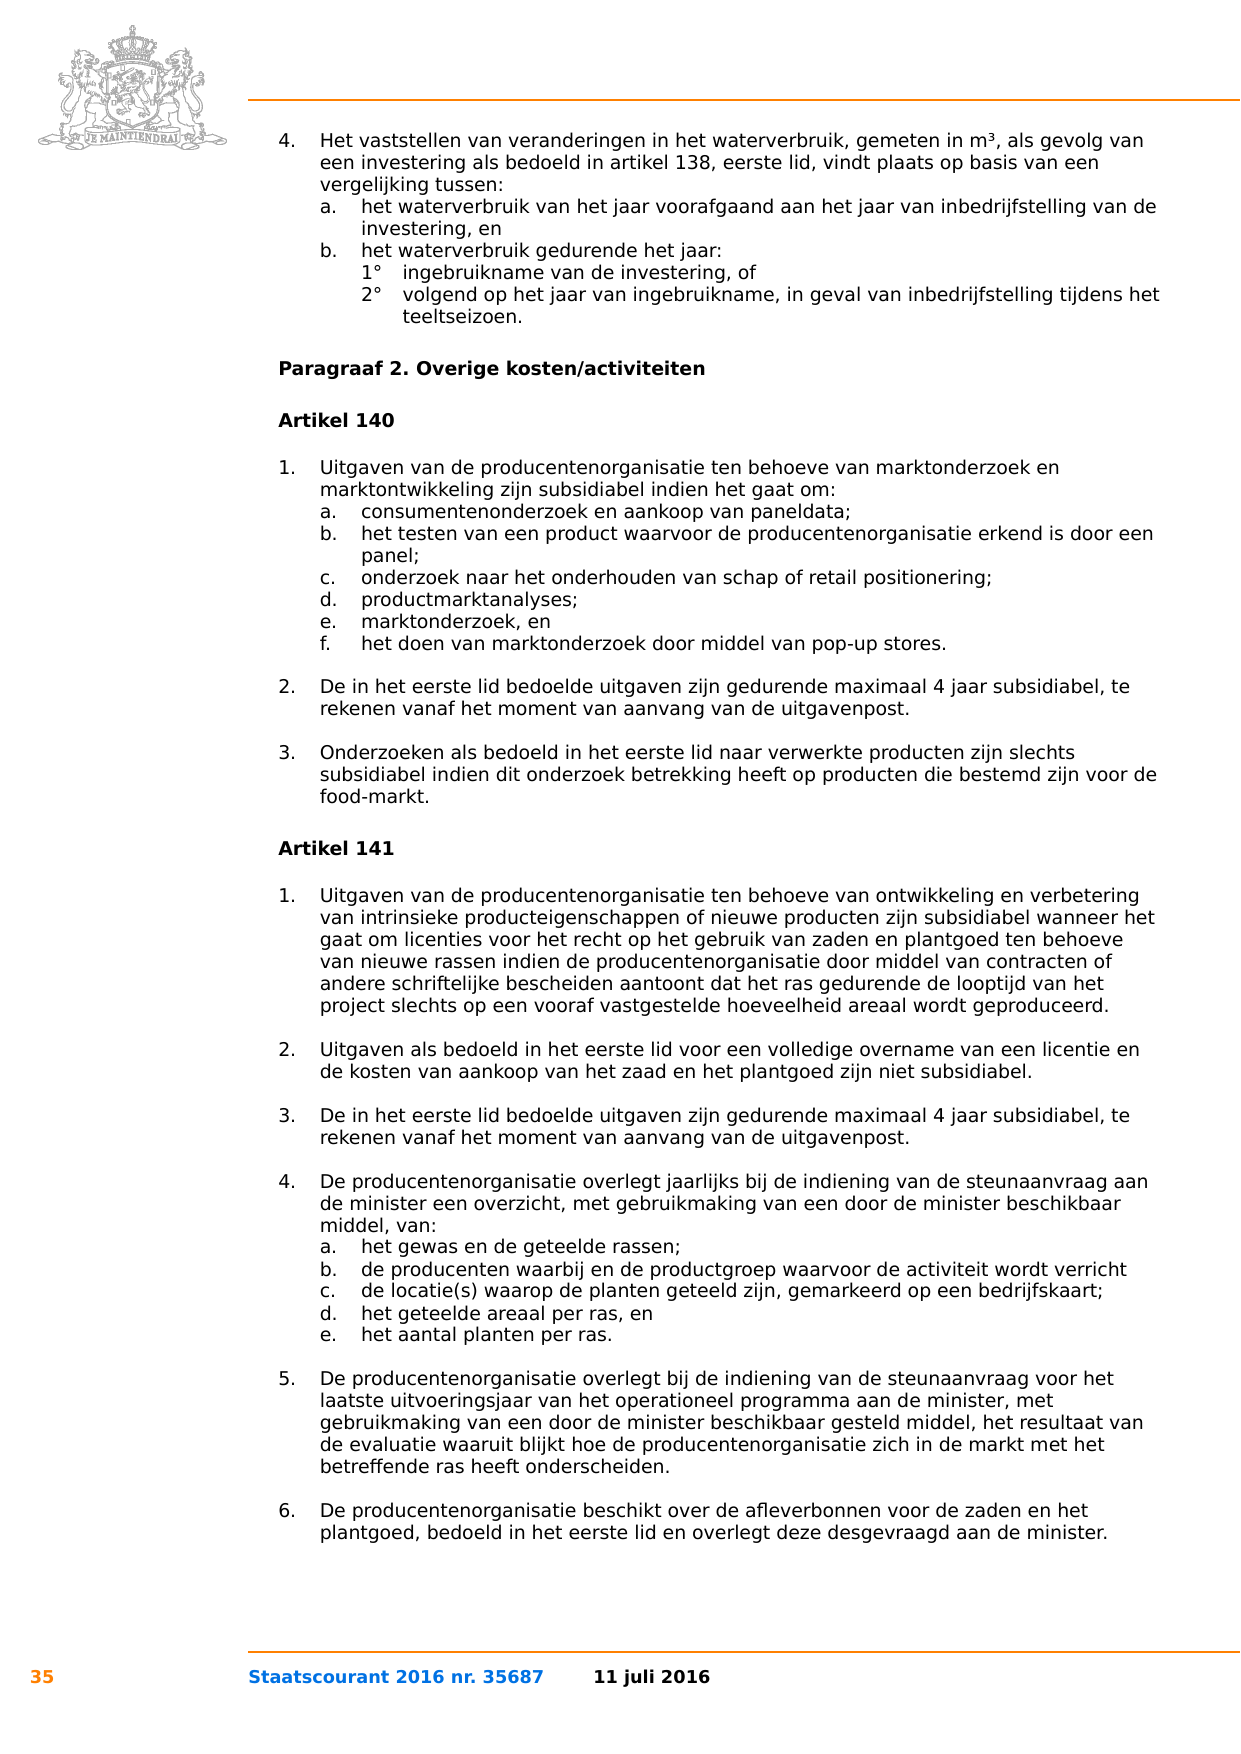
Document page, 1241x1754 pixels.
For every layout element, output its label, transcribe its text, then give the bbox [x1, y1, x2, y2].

subtitle Artikel 141 [278, 838, 1163, 860]
text 5. De producentenorganisatie overlegt bij de indiening van de steunaanvraag voor het laatste uitvoeringsjaar van het operationeel programma aan de minister, met gebruikmaking van een door de minister beschikbaar gesteld middel, het resultaat van de evaluatie waaruit blijkt hoe de producentenorganisatie zich in de markt met het betreffende ras heeft onderscheiden. [278, 1368, 1163, 1478]
picture [38, 25, 227, 150]
subtitle Paragraaf 2. Overige kosten/activiteiten [278, 358, 1163, 380]
text 3. Onderzoeken als bedoeld in het eerste lid naar verwerkte producten zijn slechts subsidiabel indien dit onderzoek betrekking heeft op producten die bestemd zijn voor de food-markt. [278, 742, 1163, 808]
text 3. De in het eerste lid bedoelde uitgaven zijn gedurende maximaal 4 jaar subsidiabel, te rekenen vanaf het moment van aanvang van de uitgavenpost. [278, 1105, 1163, 1149]
text a. het waterverbruik van het jaar voorafgaand aan het jaar van inbedrijfstelling van de investering, en [319, 196, 1163, 240]
text c. de locatie(s) waarop de planten geteeld zijn, gemarkeerd op een bedrijfskaart; [319, 1280, 1163, 1302]
text 4. De producentenorganisatie overlegt jaarlijks bij de indiening van de steunaanvraag aan de minister een overzicht, met gebruikmaking van een door de minister beschikbaar middel, van: [278, 1171, 1163, 1236]
text c. onderzoek naar het onderhouden van schap of retail positionering; [319, 567, 1163, 588]
text a. het gewas en de geteelde rassen; [319, 1236, 1163, 1258]
text a. consumentenonderzoek en aankoop van paneldata; [319, 501, 1163, 523]
subtitle Artikel 140 [278, 410, 1163, 432]
text b. de producenten waarbij en de productgroep waarvoor de activiteit wordt verricht [319, 1258, 1163, 1280]
text e. het aantal planten per ras. [319, 1324, 1163, 1346]
text b. het testen van een product waarvoor de producentenorganisatie erkend is door een panel; [319, 523, 1163, 567]
text d. het geteelde areaal per ras, en [319, 1302, 1163, 1324]
text 1° ingebruikname van de investering, of [361, 262, 1163, 284]
text 2. De in het eerste lid bedoelde uitgaven zijn gedurende maximaal 4 jaar subsidiabel, te rekenen vanaf het moment van aanvang van de uitgavenpost. [278, 676, 1163, 720]
text d. productmarktanalyses; [319, 588, 1163, 611]
text 2. Uitgaven als bedoeld in het eerste lid voor een volledige overname van een licentie en de kosten van aankoop van het zaad en het plantgoed zijn niet subsidiabel. [278, 1039, 1163, 1083]
text 2° volgend op het jaar van ingebruikname, in geval van inbedrijfstelling tijdens het teeltseizoen. [361, 284, 1163, 328]
text 6. De producentenorganisatie beschikt over de afleverbonnen voor de zaden en het plantgoed, bedoeld in het eerste lid en overlegt deze desgevraagd aan de minister. [278, 1500, 1163, 1544]
text f. het doen van marktonderzoek door middel van pop-up stores. [319, 632, 1163, 654]
text b. het waterverbruik gedurende het jaar: [319, 240, 1163, 262]
text 1. Uitgaven van de producentenorganisatie ten behoeve van ontwikkeling en verbetering van intrinsieke producteigenschappen of nieuwe producten zijn subsidiabel wanneer het gaat om licenties voor het recht op het gebruik van zaden en plantgoed ten behoeve van nieuwe rassen indien de producentenorganisatie door middel van contracten of andere schriftelijke bescheiden aantoont dat het ras gedurende de looptijd van het project slechts op een vooraf vastgestelde hoeveelheid areaal wordt geproduceerd. [278, 885, 1163, 1017]
text e. marktonderzoek, en [319, 611, 1163, 632]
text 1. Uitgaven van de producentenorganisatie ten behoeve van marktonderzoek en marktontwikkeling zijn subsidiabel indien het gaat om: [278, 457, 1163, 501]
text 4. Het vaststellen van veranderingen in het waterverbruik, gemeten in m³, als gevolg van een investering als bedoeld in artikel 138, eerste lid, vindt plaats op basis van een vergelijking tussen: [278, 130, 1163, 196]
